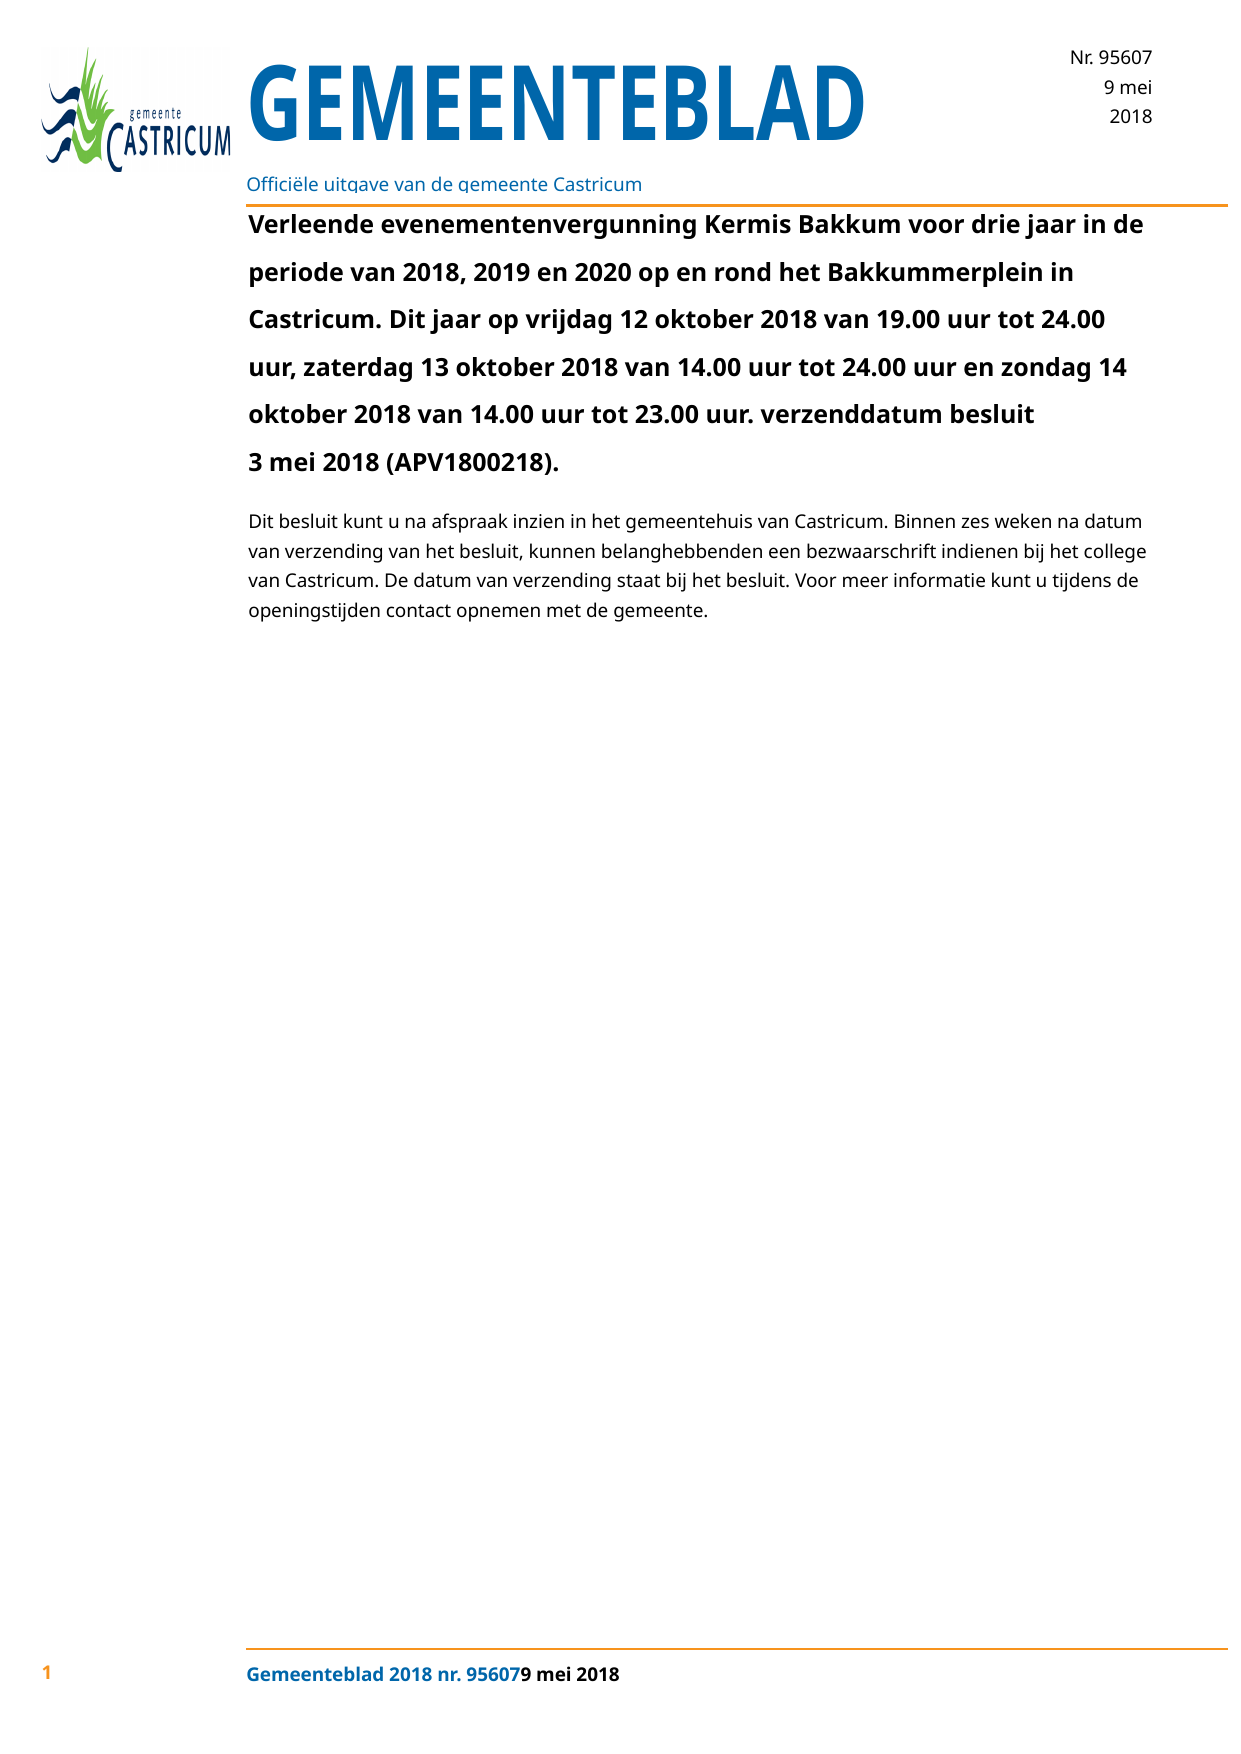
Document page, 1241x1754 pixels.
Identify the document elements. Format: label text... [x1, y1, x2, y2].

text Verleende evenementenvergunning Kermis Bakkum voor drie jaar in de periode van 2018, 2019 en 2020 op en rond het Bakkummerplein in Castricum. Dit jaar op vrijdag 12 oktober 2018 van 19.00 uur tot 24.00 uur, zaterdag 13 oktober 2018 van 14.00 uur tot 24.00 uur en zondag 14 oktober 2018 van 14.00 uur tot 23.00 uur. verzenddatum besluit 3 mei 2018 (APV1800218). [248, 207, 1152, 479]
picture [41, 47, 231, 172]
text Dit besluit kunt u na afspraak inzien in het gemeentehuis van Castricum. Binnen zes weken na datum van verzending van het besluit, kunnen belanghebbenden een bezwaarschrift indienen bij het college van Castricum. De datum van verzending staat bij het besluit. Voor meer informatie kunt u tijdens de openingstijden contact opnemen met de gemeente. [248, 508, 1152, 623]
